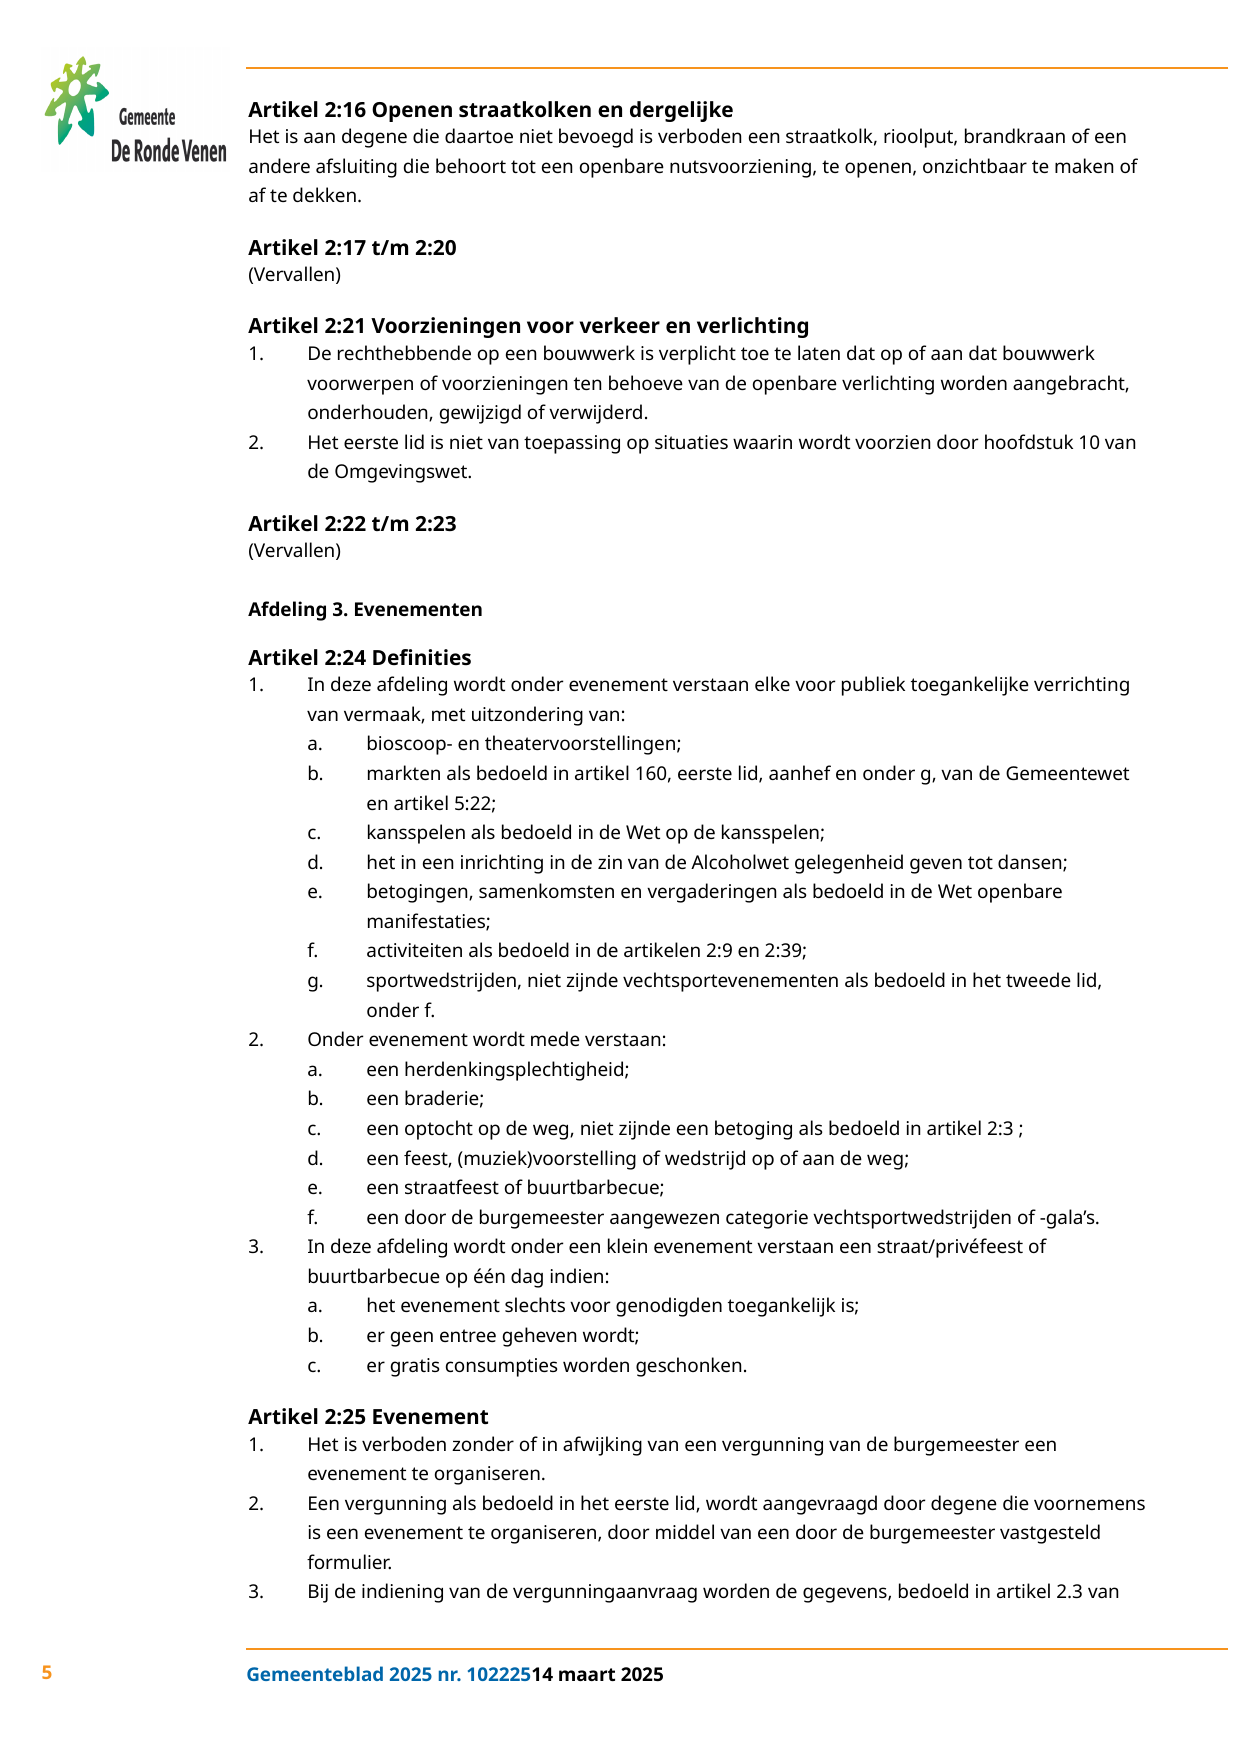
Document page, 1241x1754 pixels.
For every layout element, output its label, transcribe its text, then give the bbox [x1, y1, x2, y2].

list Bij de indiening van de vergunningaanvraag worden de gegevens, bedoeld in artikel 2.3 van [248, 1579, 1152, 1604]
list In deze afdeling wordt onder evenement verstaan elke voor publiek toegankelijke verrichting van vermaak, met uitzondering van: [248, 671, 1152, 727]
list De rechthebbende op een bouwwerk is verplicht toe te laten dat op of aan dat bouwwerk voorwerpen of voorzieningen ten behoeve van de openbare verlichting worden aangebracht, onderhouden, gewijzigd of verwijderd. [248, 340, 1152, 425]
list activiteiten als bedoeld in de artikelen 2:9 en 2:39; [307, 938, 1152, 963]
list er geen entree geheven wordt; [307, 1322, 1152, 1348]
list Een vergunning als bedoeld in het eerste lid, wordt aangevraagd door degene die voornemens is een evenement te organiseren, door middel van een door de burgemeester vastgesteld formulier. [248, 1490, 1152, 1575]
list Onder evenement wordt mede verstaan: [248, 1026, 1152, 1052]
list Het is verboden zonder of in afwijking van een vergunning van de burgemeester een evenement te organiseren. [248, 1431, 1152, 1486]
list sportwedstrijden, niet zijnde vechtsportevenementen als bedoeld in het tweede lid, onder f. [307, 967, 1152, 1023]
list het in een inrichting in de zin van de Alcoholwet gelegenheid geven tot dansen; [307, 849, 1152, 875]
list bioscoop- en theatervoorstellingen; [307, 731, 1152, 756]
list een feest, (muziek)voorstelling of wedstrijd op of aan de weg; [307, 1145, 1152, 1171]
list een door de burgemeester aangewezen categorie vechtsportwedstrijden of -gala’s. [307, 1204, 1152, 1230]
list een braderie; [307, 1086, 1152, 1111]
text Artikel 2:24 Definities [248, 643, 1152, 671]
text Het is aan degene die daartoe niet bevoegd is verboden een straatkolk, rioolput, brandkraan of een andere afsluiting die behoort tot een openbare nutsvoorziening, te openen, onzichtbaar te maken of af te dekken. [248, 123, 1152, 208]
text Afdeling 3. Evenementen [248, 596, 1152, 622]
list Het eerste lid is niet van toepassing op situaties waarin wordt voorzien door hoofdstuk 10 van de Omgevingswet. [248, 429, 1152, 484]
text Artikel 2:22 t/m 2:23 [248, 509, 1152, 537]
list het evenement slechts voor genodigden toegankelijk is; [307, 1293, 1152, 1318]
list een straatfeest of buurtbarbecue; [307, 1174, 1152, 1200]
list markten als bedoeld in artikel 160, eerste lid, aanhef en onder g, van de Gemeentewet en artikel 5:22; [307, 760, 1152, 816]
list kansspelen als bedoeld in de Wet op de kansspelen; [307, 819, 1152, 845]
text Artikel 2:16 Openen straatkolken en dergelijke [248, 95, 1152, 123]
text Artikel 2:17 t/m 2:20 [248, 233, 1152, 261]
text Artikel 2:21 Voorzieningen voor verkeer en verlichting [248, 312, 1152, 340]
list In deze afdeling wordt onder een klein evenement verstaan een straat/privéfeest of buurtbarbecue op één dag indien: [248, 1233, 1152, 1289]
list betogingen, samenkomsten en vergaderingen als bedoeld in de Wet openbare manifestaties; [307, 878, 1152, 934]
list een herdenkingsplechtigheid; [307, 1056, 1152, 1082]
picture [41, 47, 231, 172]
list er gratis consumpties worden geschonken. [307, 1352, 1152, 1378]
text (Vervallen) [248, 261, 1152, 287]
list een optocht op de weg, niet zijnde een betoging als bedoeld in artikel 2:3 ; [307, 1115, 1152, 1141]
text Artikel 2:25 Evenement [248, 1402, 1152, 1431]
text (Vervallen) [248, 537, 1152, 563]
